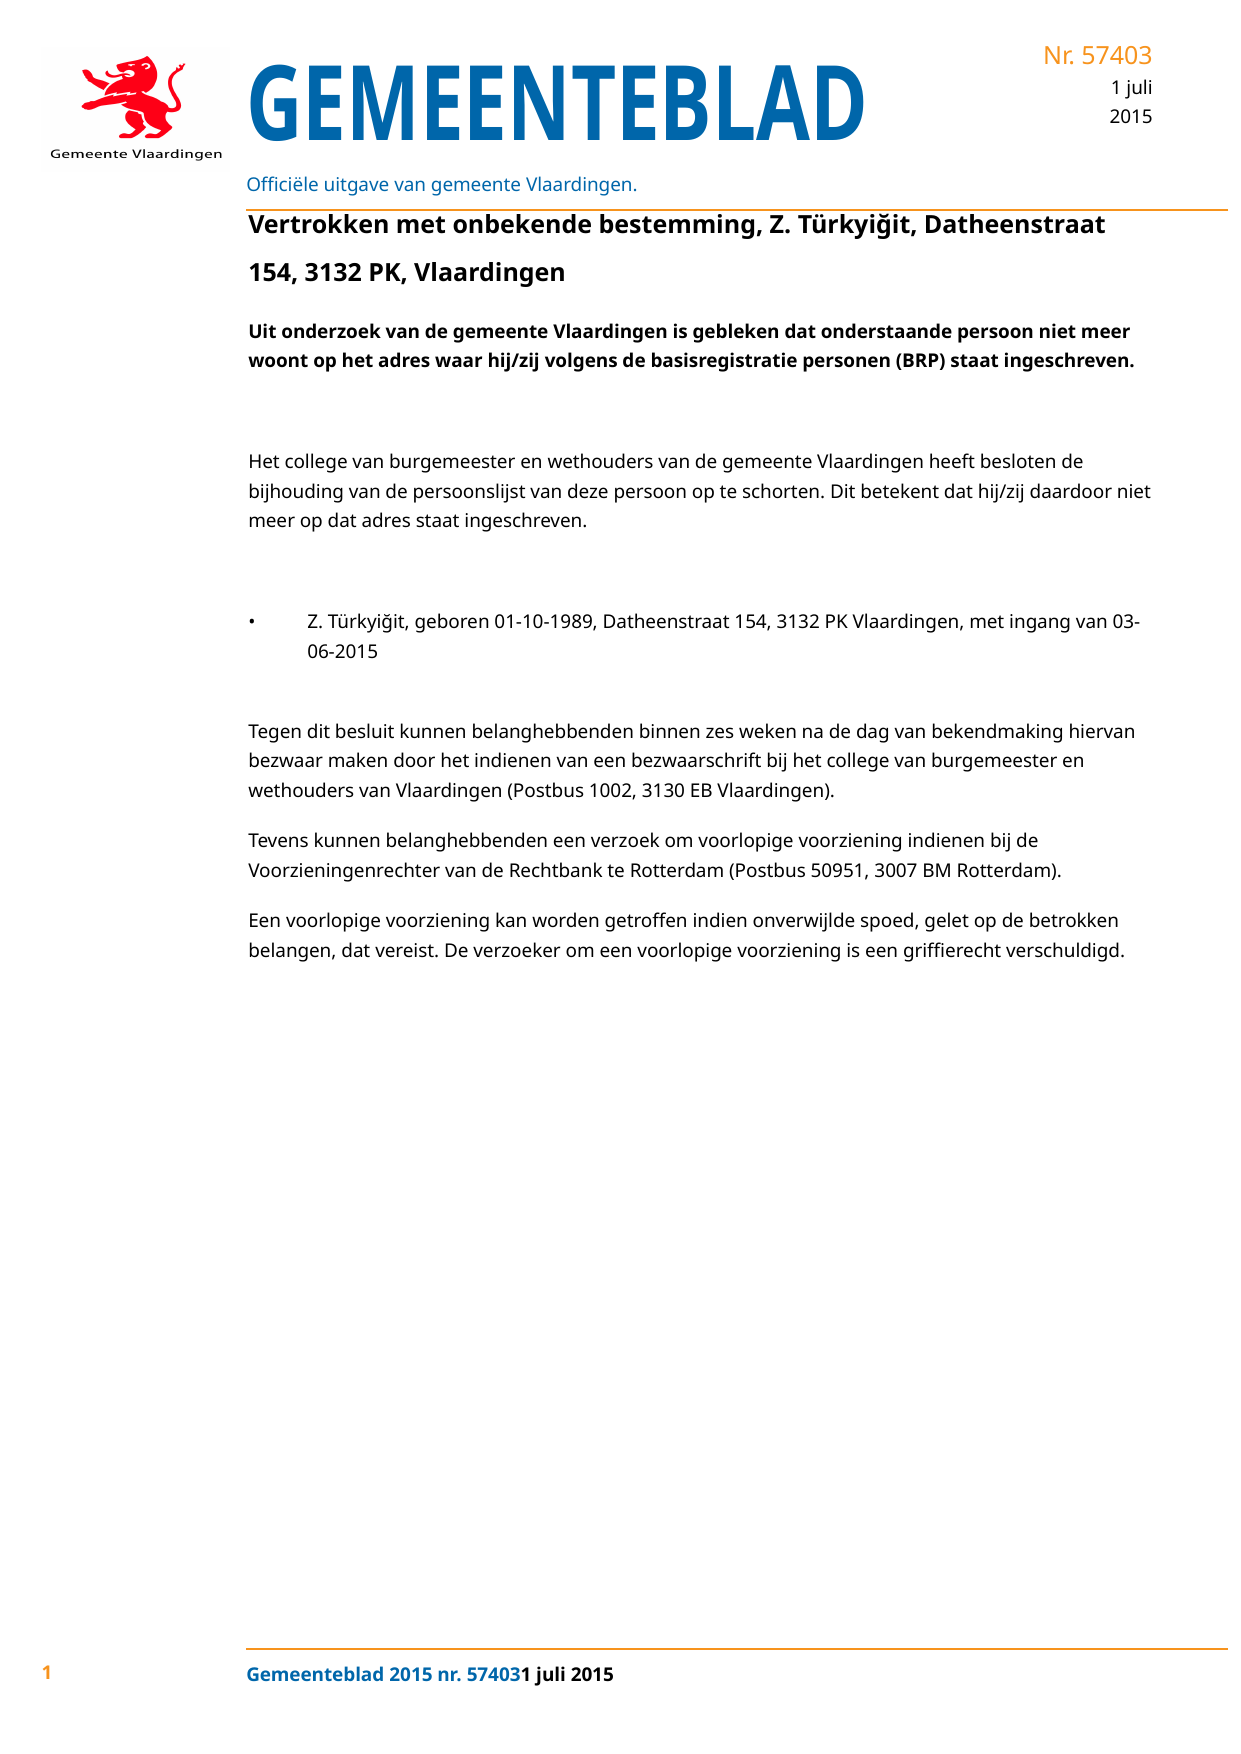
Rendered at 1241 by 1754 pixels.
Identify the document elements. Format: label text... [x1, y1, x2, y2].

text Het college van burgemeester en wethouders van de gemeente Vlaardingen heeft besloten de bijhouding van de persoonslijst van deze persoon op te schorten. Dit betekent dat hij/zij daardoor niet meer op dat adres staat ingeschreven. [248, 448, 1152, 533]
text Vertrokken met onbekende bestemming, Z. Türkyiğit, Datheenstraat 154, 3132 PK, Vlaardingen [248, 211, 1152, 288]
list Z. Türkyiğit, geboren 01-10-1989, Datheenstraat 154, 3132 PK Vlaardingen, met ingang van 03-06-2015 [248, 608, 1152, 664]
text Uit onderzoek van de gemeente Vlaardingen is gebleken dat onderstaande persoon niet meer woont op het adres waar hij/zij volgens de basisregistratie personen (BRP) staat ingeschreven. [248, 318, 1152, 373]
picture [41, 47, 231, 172]
text Een voorlopige voorziening kan worden getroffen indien onverwijlde spoed, gelet op de betrokken belangen, dat vereist. De verzoeker om een voorlopige voorziening is een griffierecht verschuldigd. [248, 907, 1152, 963]
text Tevens kunnen belanghebbenden een verzoek om voorlopige voorziening indienen bij de Voorzieningenrechter van de Rechtbank te Rotterdam (Postbus 50951, 3007 BM Rotterdam). [248, 827, 1152, 883]
text Tegen dit besluit kunnen belanghebbenden binnen zes weken na de dag van bekendmaking hiervan bezwaar maken door het indienen van een bezwaarschrift bij het college van burgemeester en wethouders van Vlaardingen (Postbus 1002, 3130 EB Vlaardingen). [248, 718, 1152, 803]
